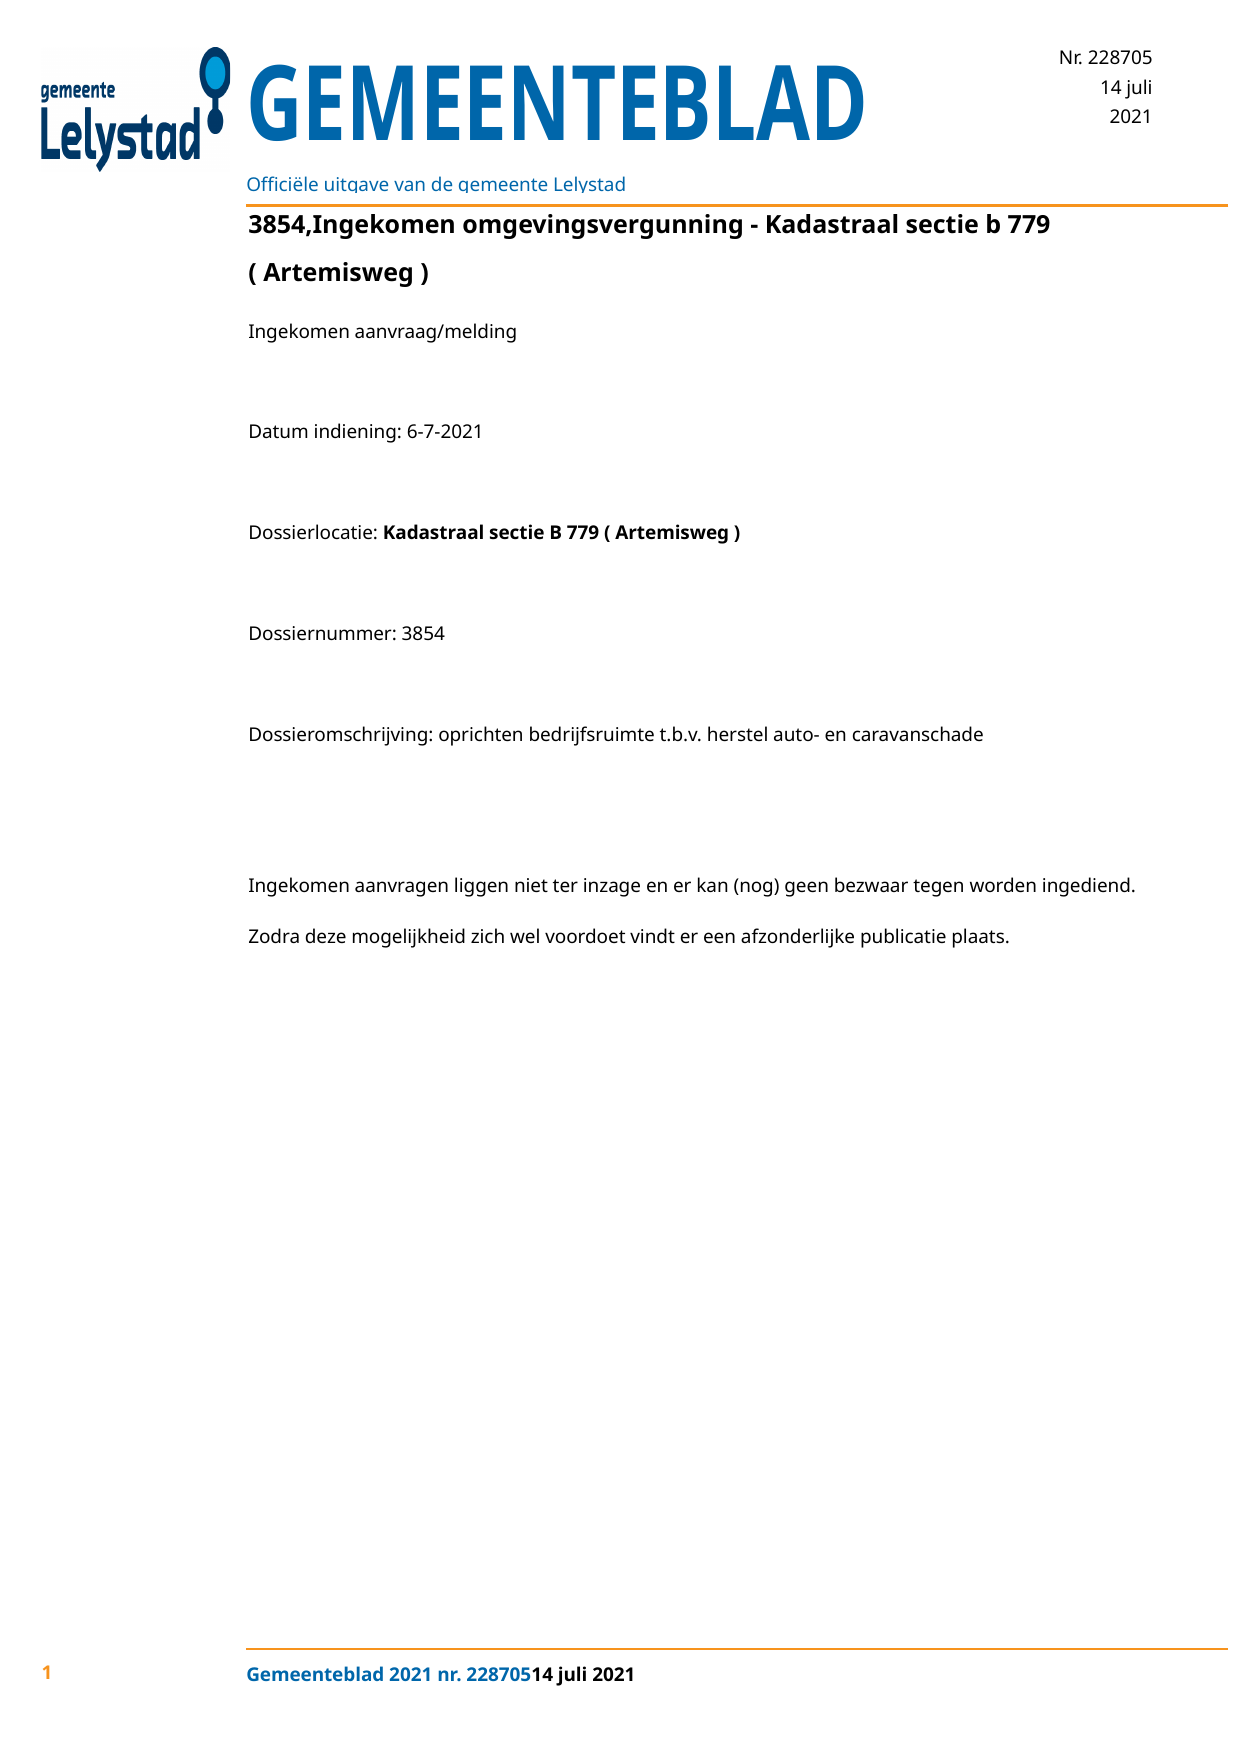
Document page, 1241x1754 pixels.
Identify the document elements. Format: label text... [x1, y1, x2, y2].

picture [41, 47, 231, 172]
text Ingekomen aanvragen liggen niet ter inzage en er kan (nog) geen bezwaar tegen worden ingediend. [248, 872, 1152, 898]
text Zodra deze mogelijkheid zich wel voordoet vindt er een afzonderlijke publicatie plaats. [248, 923, 1152, 949]
text Dossieromschrijving: oprichten bedrijfsruimte t.b.v. herstel auto- en caravanschade [248, 721, 1152, 747]
text Datum indiening: 6-7-2021 [248, 419, 1152, 444]
text Dossiernummer: 3854 [248, 620, 1152, 646]
text Ingekomen aanvraag/melding [248, 318, 1152, 344]
text 3854,Ingekomen omgevingsvergunning - Kadastraal sectie b 779 ( Artemisweg ) [248, 207, 1152, 288]
text Dossierlocatie: Kadastraal sectie B 779 ( Artemisweg ) [248, 519, 1152, 545]
